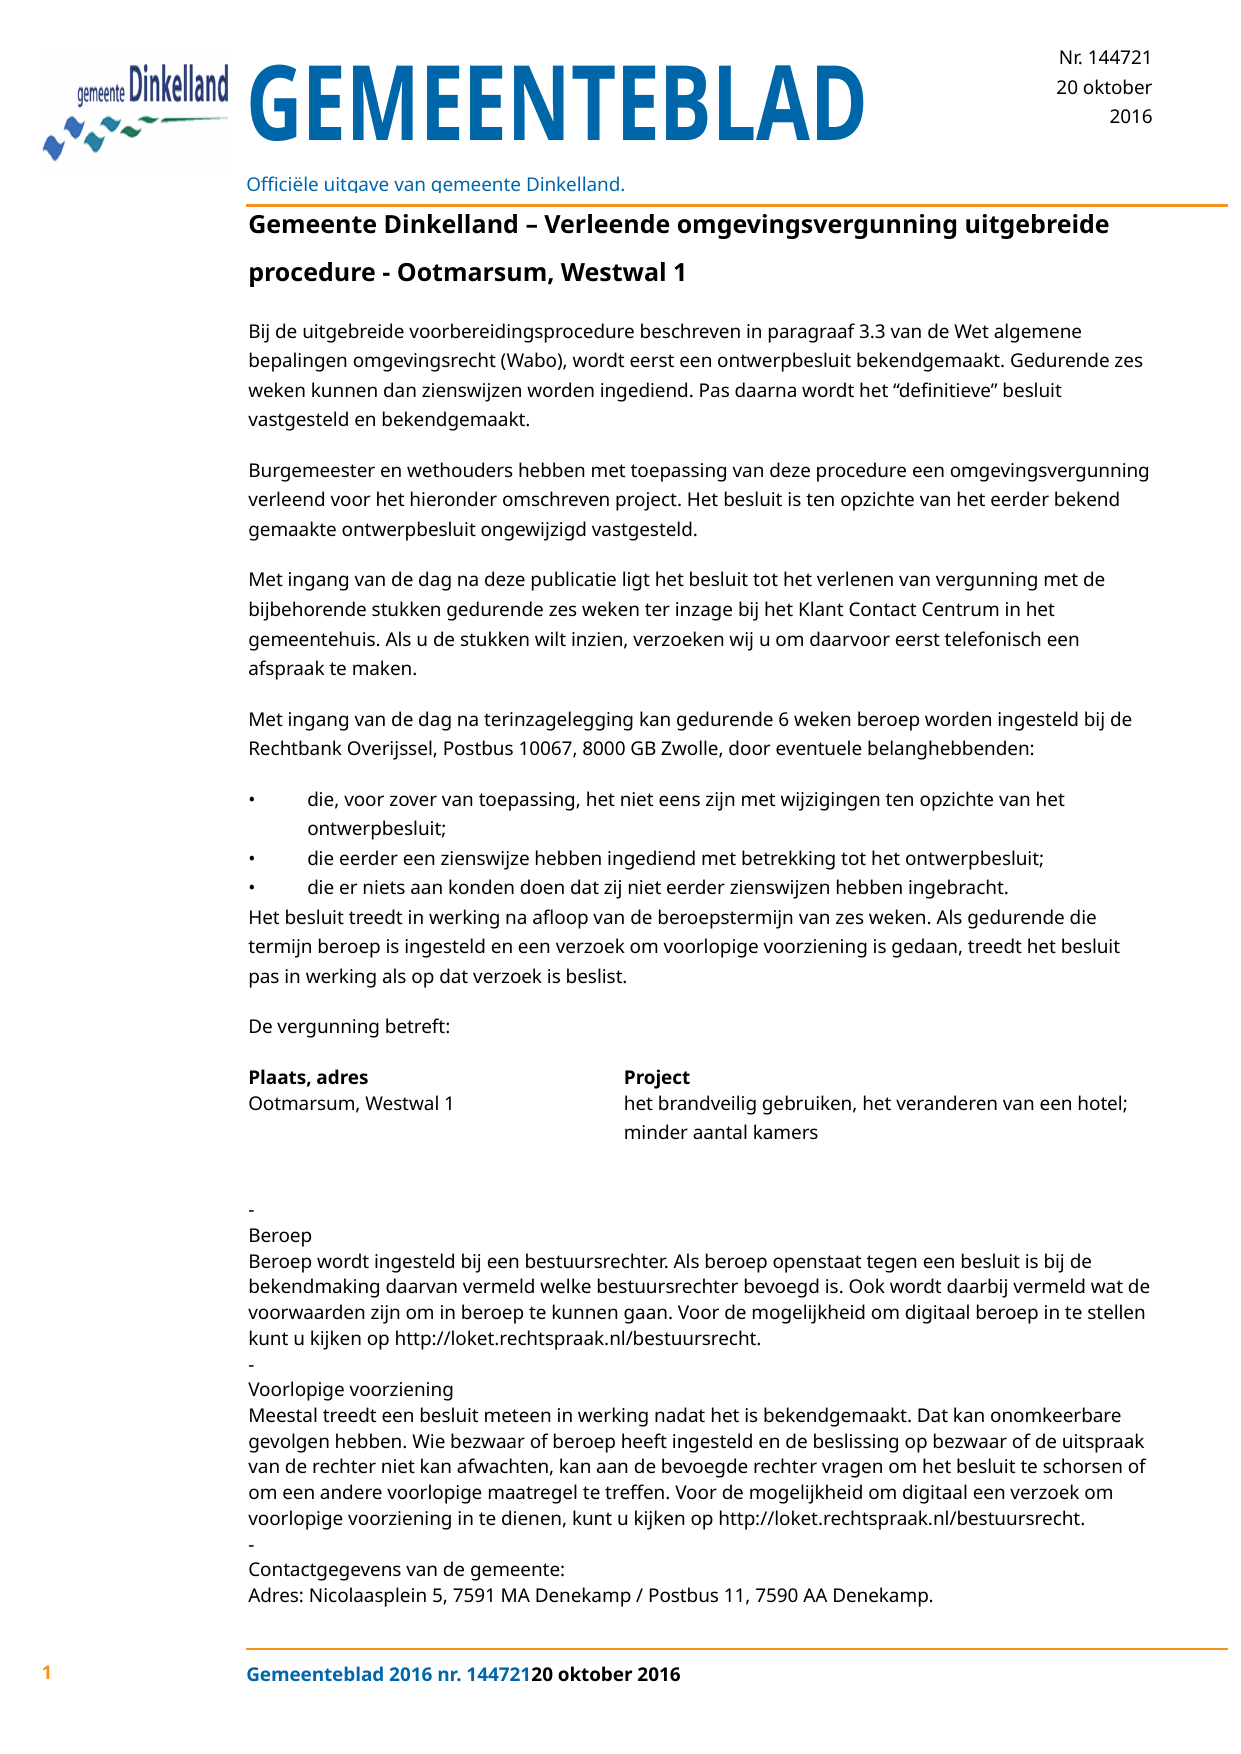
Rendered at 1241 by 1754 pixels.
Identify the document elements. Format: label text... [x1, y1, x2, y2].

text Bij de uitgebreide voorbereidingsprocedure beschreven in paragraaf 3.3 van de Wet algemene bepalingen omgevingsrecht (Wabo), wordt eerst een ontwerpbesluit bekendgemaakt. Gedurende zes weken kunnen dan zienswijzen worden ingediend. Pas daarna wordt het “definitieve” besluit vastgesteld en bekendgemaakt. [248, 318, 1152, 432]
text Adres: Nicolaasplein 5, 7591 MA Denekamp / Postbus 11, 7590 AA Denekamp. [248, 1582, 1152, 1608]
table_header Plaats, adres [248, 1064, 624, 1090]
picture [41, 47, 231, 172]
text Met ingang van de dag na deze publicatie ligt het besluit tot het verlenen van vergunning met de bijbehorende stukken gedurende zes weken ter inzage bij het Klant Contact Centrum in het gemeentehuis. Als u de stukken wilt inzien, verzoeken wij u om daarvoor eerst telefonisch een afspraak te maken. [248, 567, 1152, 681]
table_cell Ootmarsum, Westwal 1 [248, 1090, 624, 1145]
text Het besluit treedt in werking na afloop van de beroepstermijn van zes weken. Als gedurende die termijn beroep is ingesteld en een verzoek om voorlopige voorziening is gedaan, treedt het besluit pas in werking als op dat verzoek is beslist. [248, 904, 1152, 989]
list die er niets aan konden doen dat zij niet eerder zienswijzen hebben ingebracht. [248, 874, 1152, 900]
text Beroep wordt ingesteld bij een bestuursrechter. Als beroep openstaat tegen een besluit is bij de bekendmaking daarvan vermeld welke bestuursrechter bevoegd is. Ook wordt daarbij vermeld wat de voorwaarden zijn om in beroep te kunnen gaan. Voor de mogelijkheid om digitaal beroep in te stellen kunt u kijken op http://loket.rechtspraak.nl/bestuursrecht. [248, 1248, 1152, 1351]
text Meestal treedt een besluit meteen in werking nadat het is bekendgemaakt. Dat kan onomkeerbare gevolgen hebben. Wie bezwaar of beroep heeft ingesteld en de beslissing op bezwaar of de uitspraak van de rechter niet kan afwachten, kan aan de bevoegde rechter vragen om het besluit te schorsen of om een andere voorlopige maatregel te treffen. Voor de mogelijkheid om digitaal een verzoek om voorlopige voorziening in te dienen, kunt u kijken op http://loket.rechtspraak.nl/bestuursrecht. [248, 1402, 1152, 1531]
text Met ingang van de dag na terinzagelegging kan gedurende 6 weken beroep worden ingesteld bij de Rechtbank Overijssel, Postbus 10067, 8000 GB Zwolle, door eventuele belanghebbenden: [248, 706, 1152, 761]
text Voorlopige voorziening [248, 1376, 1152, 1402]
table_cell het brandveilig gebruiken, het veranderen van een hotel; minder aantal kamers [624, 1090, 1152, 1145]
text Beroep [248, 1222, 1152, 1248]
list die, voor zover van toepassing, het niet eens zijn met wijzigingen ten opzichte van het ontwerpbesluit; [248, 786, 1152, 841]
text - [248, 1196, 1152, 1222]
text Gemeente Dinkelland – Verleende omgevingsvergunning uitgebreide procedure - Ootmarsum, Westwal 1 [248, 207, 1152, 288]
text Burgemeester en wethouders hebben met toepassing van deze procedure een omgevingsvergunning verleend voor het hieronder omschreven project. Het besluit is ten opzichte van het eerder bekend gemaakte ontwerpbesluit ongewijzigd vastgesteld. [248, 457, 1152, 542]
text Contactgegevens van de gemeente: [248, 1557, 1152, 1582]
table_header Project [624, 1064, 1152, 1090]
list die eerder een zienswijze hebben ingediend met betrekking tot het ontwerpbesluit; [248, 845, 1152, 871]
text - [248, 1531, 1152, 1557]
text De vergunning betreft: [248, 1014, 1152, 1039]
text - [248, 1351, 1152, 1376]
